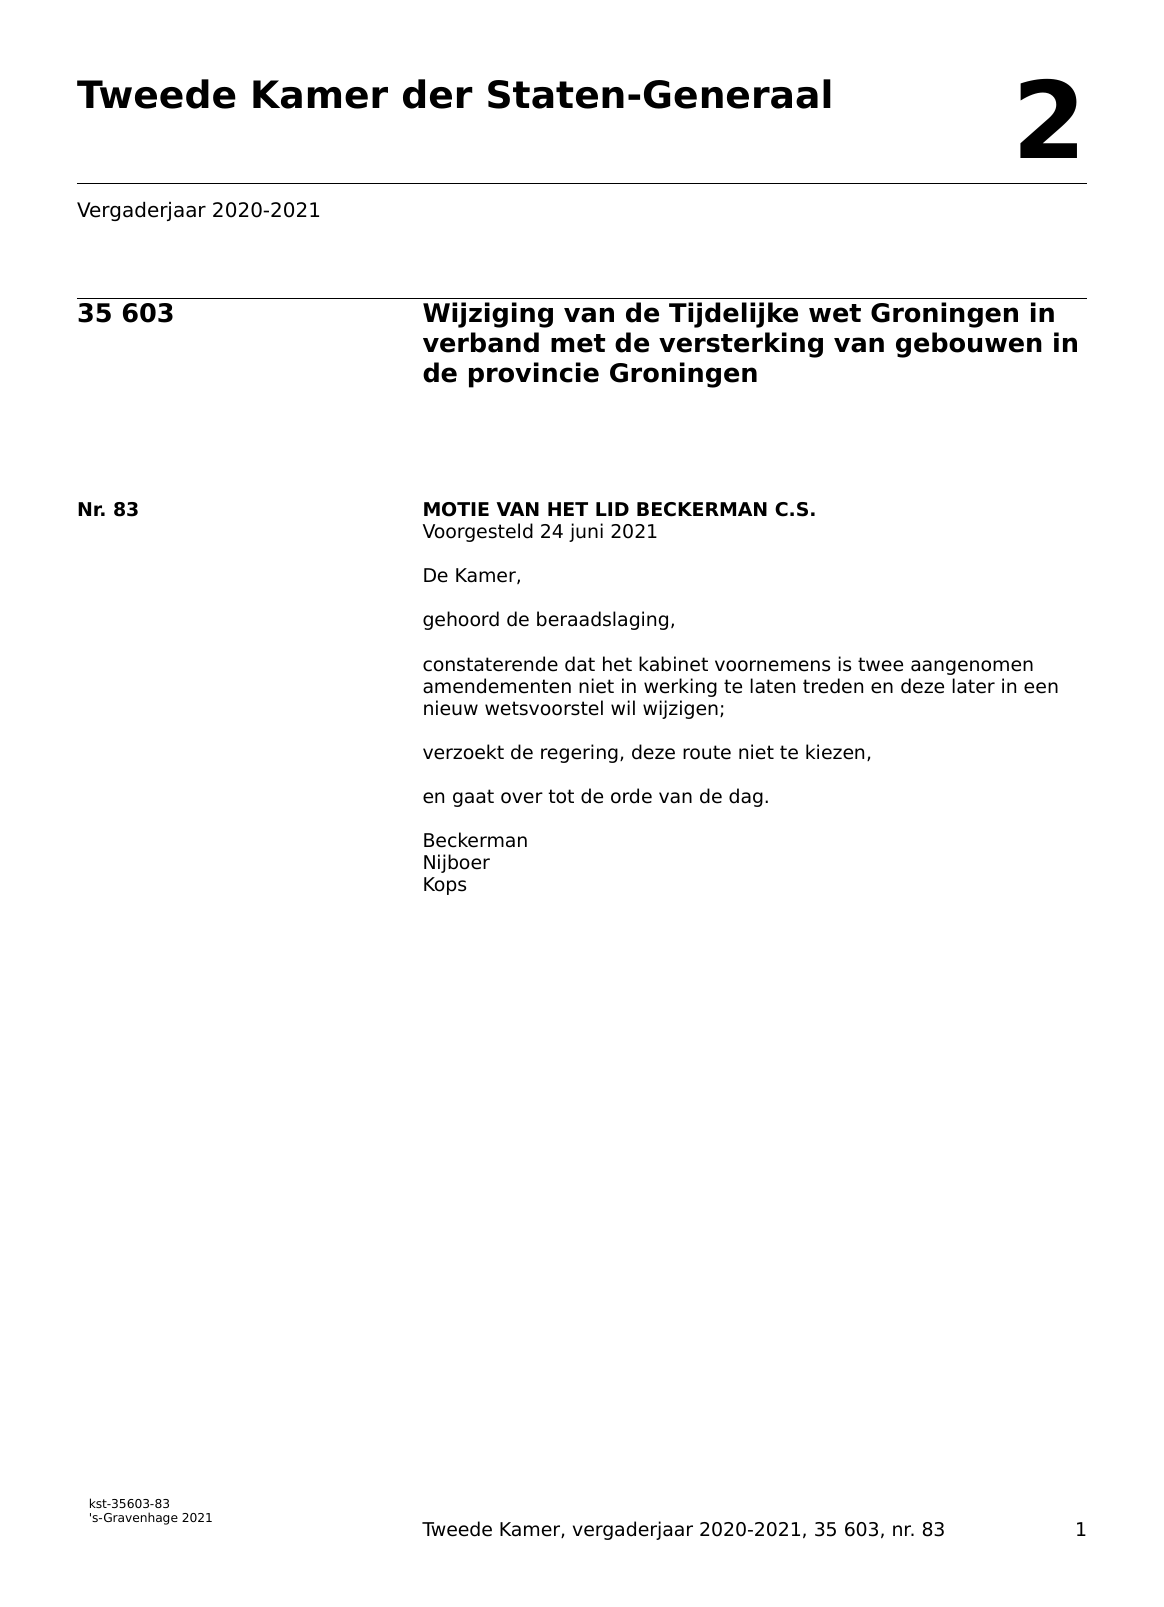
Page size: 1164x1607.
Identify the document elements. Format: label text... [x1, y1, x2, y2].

text Voorgesteld 24 juni 2021 [422, 521, 1087, 543]
text kst-35603-83 [88, 1497, 323, 1511]
text gehoord de beraadslaging, [422, 609, 1087, 631]
text De Kamer, [422, 565, 1087, 587]
text 's-Gravenhage 2021 [88, 1511, 323, 1525]
text en gaat over tot de orde van de dag. [422, 786, 1087, 808]
subtitle Nr. 83 MOTIE VAN HET LID BECKERMAN C.S. [77, 499, 1087, 521]
subtitle 35 603 Wijziging van de Tijdelijke wet Groningen in verband met de versterking van gebouwen in de provincie Groningen [77, 299, 1087, 388]
text Kops [422, 874, 1087, 896]
text Beckerman [422, 830, 1087, 852]
table_header 2 [886, 59, 1087, 183]
text verzoekt de regering, deze route niet te kiezen, [422, 742, 1087, 764]
text constaterende dat het kabinet voornemens is twee aangenomen amendementen niet in werking te laten treden en deze later in een nieuw wetsvoorstel wil wijzigen; [422, 653, 1087, 719]
text Nijboer [422, 852, 1087, 874]
table_header Tweede Kamer der Staten-Generaal [77, 59, 886, 183]
table_cell Vergaderjaar 2020-2021 [77, 184, 1087, 298]
